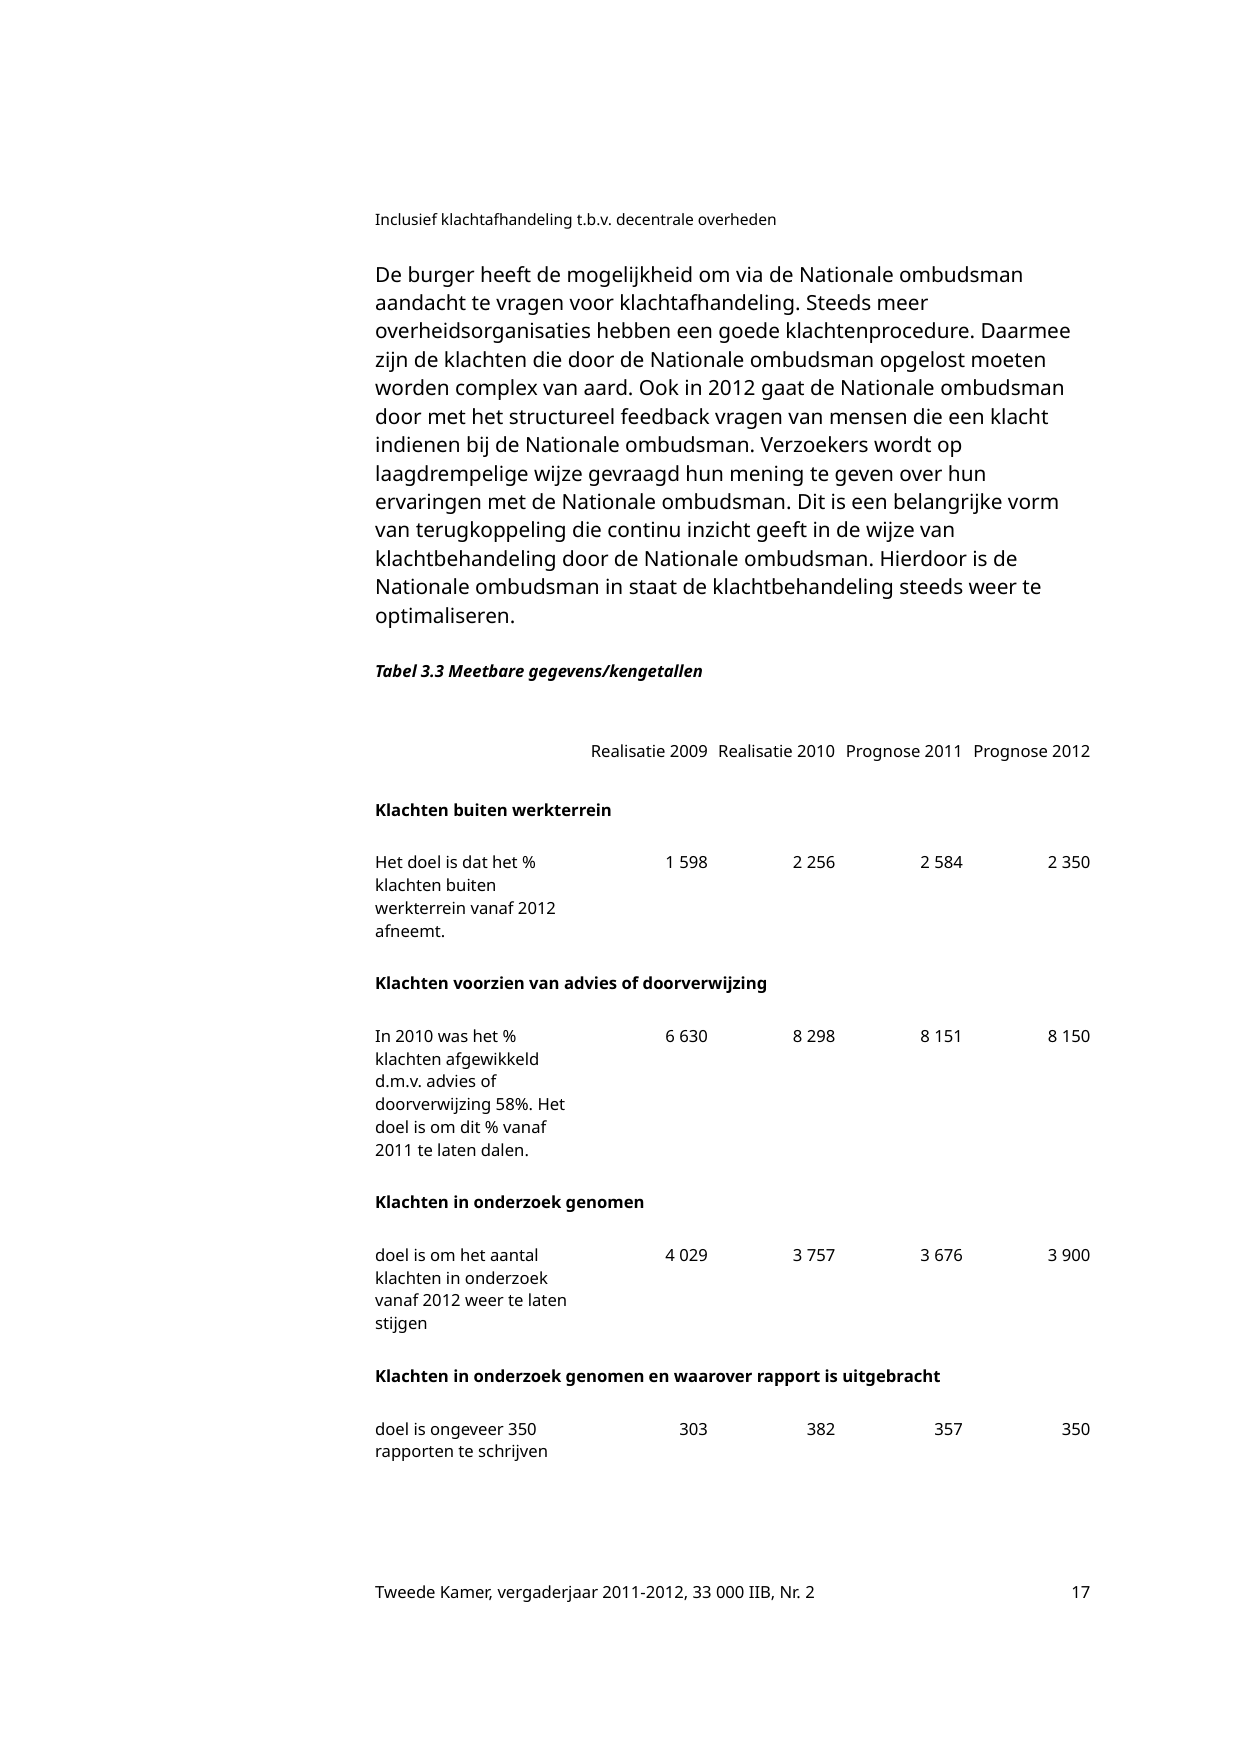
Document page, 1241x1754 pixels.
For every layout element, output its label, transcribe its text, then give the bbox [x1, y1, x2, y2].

table_cell 3 757 [708, 1244, 835, 1364]
table_cell 6 630 [580, 1025, 708, 1191]
table_cell Het doel is dat het % klachten buiten werkterrein vanaf 2012 afneemt. [375, 851, 580, 972]
text Inclusief klachtafhandeling t.b.v. decentrale overheden [375, 208, 1090, 230]
table_cell 4 029 [580, 1244, 708, 1364]
table_cell 8 150 [963, 1025, 1090, 1191]
table_header Prognose 2011 [835, 740, 963, 798]
table_cell Klachten buiten werkterrein [375, 799, 1090, 851]
table_header Realisatie 2009 [580, 740, 708, 798]
table_cell 2 350 [963, 851, 1090, 972]
text De burger heeft de mogelijkheid om via de Nationale ombudsman aandacht te vragen voor klachtafhandeling. Steeds meer overheidsorganisaties hebben een goede klachtenprocedure. Daarmee zijn de klachten die door de Nationale ombudsman opgelost moeten worden complex van aard. Ook in 2012 gaat de Nationale ombudsman door met het structureel feedback vragen van mensen die een klacht indienen bij de Nationale ombudsman. Verzoekers wordt op laagdrempelige wijze gevraagd hun mening te geven over hun ervaringen met de Nationale ombudsman. Dit is een belangrijke vorm van terugkoppeling die continu inzicht geeft in de wijze van klachtbehandeling door de Nationale ombudsman. Hierdoor is de Nationale ombudsman in staat de klachtbehandeling steeds weer te optimaliseren. [375, 260, 1090, 629]
table_cell 303 [580, 1417, 708, 1493]
table_cell 350 [963, 1417, 1090, 1493]
table_header Realisatie 2010 [708, 740, 835, 798]
table_cell 357 [835, 1417, 963, 1493]
table_cell Klachten in onderzoek genomen en waarover rapport is uitgebracht [375, 1365, 1090, 1417]
table_cell Klachten in onderzoek genomen [375, 1191, 1090, 1244]
table_cell 3 676 [835, 1244, 963, 1364]
table_cell 2 256 [708, 851, 835, 972]
table_cell doel is om het aantal klachten in onderzoek vanaf 2012 weer te laten stijgen [375, 1244, 580, 1364]
text Tabel 3.3 Meetbare gegevens/kengetallen [375, 659, 1090, 682]
table_cell 1 598 [580, 851, 708, 972]
table_header Prognose 2012 [963, 740, 1090, 798]
table_cell In 2010 was het % klachten afgewikkeld d.m.v. advies of doorverwijzing 58%. Het doel is om dit % vanaf 2011 te laten dalen. [375, 1025, 580, 1191]
table_cell doel is ongeveer 350 rapporten te schrijven [375, 1417, 580, 1493]
table_cell 8 298 [708, 1025, 835, 1191]
table_cell 3 900 [963, 1244, 1090, 1364]
table_cell 2 584 [835, 851, 963, 972]
table_cell 8 151 [835, 1025, 963, 1191]
table_cell 382 [708, 1417, 835, 1493]
table_cell Klachten voorzien van advies of doorverwijzing [375, 972, 1090, 1025]
table_header [375, 740, 580, 798]
